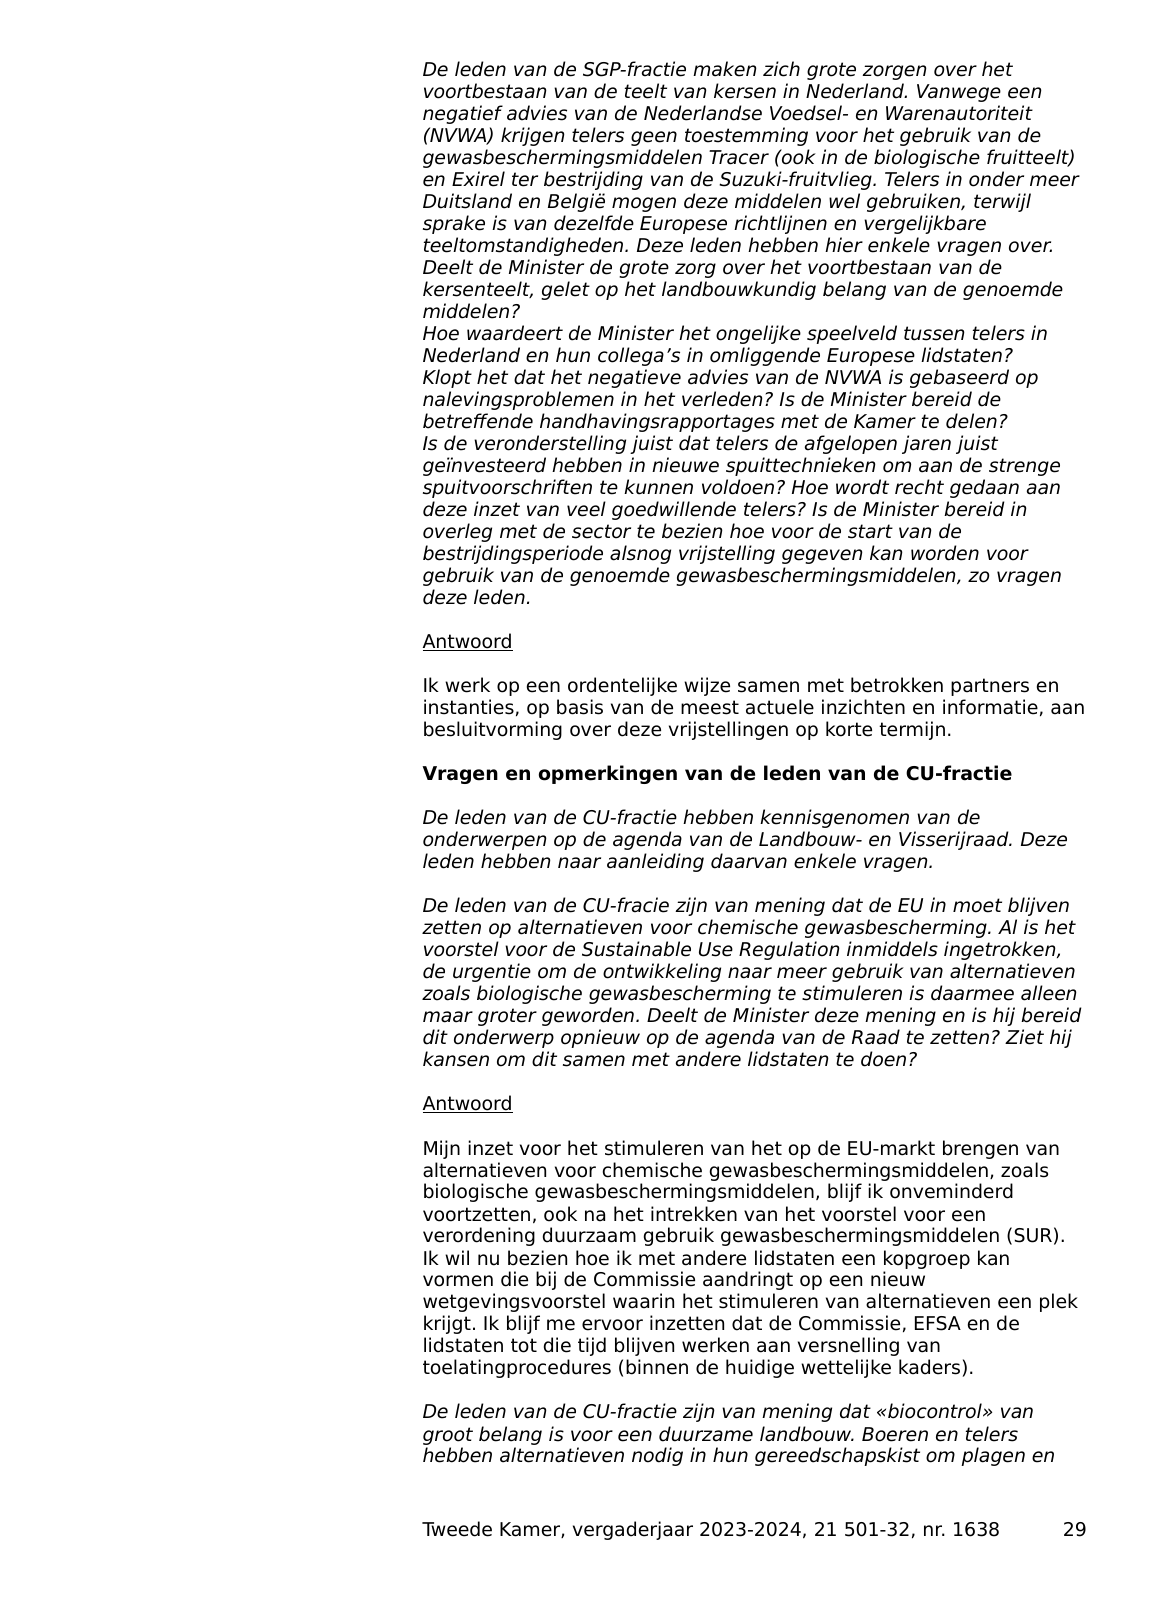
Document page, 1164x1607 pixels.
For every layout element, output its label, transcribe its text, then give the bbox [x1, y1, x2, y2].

text Is de veronderstelling juist dat telers de afgelopen jaren juist geïnvesteerd hebben in nieuwe spuittechnieken om aan de strenge spuitvoorschriften te kunnen voldoen? Hoe wordt recht gedaan aan deze inzet van veel goedwillende telers? Is de Minister bereid in overleg met de sector te bezien hoe voor de start van de bestrijdingsperiode alsnog vrijstelling gegeven kan worden voor gebruik van de genoemde gewasbeschermingsmiddelen, zo vragen deze leden. [422, 433, 1087, 608]
text Ik werk op een ordentelijke wijze samen met betrokken partners en instanties, op basis van de meest actuele inzichten en informatie, aan besluitvorming over deze vrijstellingen op korte termijn. [422, 675, 1087, 741]
subtitle Antwoord [422, 1093, 1087, 1115]
text Hoe waardeert de Minister het ongelijke speelveld tussen telers in Nederland en hun collega’s in omliggende Europese lidstaten? [422, 323, 1087, 367]
text De leden van de CU-fractie zijn van mening dat «biocontrol» van groot belang is voor een duurzame landbouw. Boeren en telers hebben alternatieven nodig in hun gereedschapskist om plagen en [422, 1401, 1087, 1467]
subtitle Vragen en opmerkingen van de leden van de CU-fractie [422, 763, 1087, 785]
text Mijn inzet voor het stimuleren van het op de EU-markt brengen van alternatieven voor chemische gewasbeschermingsmiddelen, zoals biologische gewasbeschermingsmiddelen, blijf ik onveminderd voortzetten, ook na het intrekken van het voorstel voor een verordening duurzaam gebruik gewasbeschermingsmiddelen (SUR). Ik wil nu bezien hoe ik met andere lidstaten een kopgroep kan vormen die bij de Commissie aandringt op een nieuw wetgevingsvoorstel waarin het stimuleren van alternatieven een plek krijgt. Ik blijf me ervoor inzetten dat de Commissie, EFSA en de lidstaten tot die tijd blijven werken aan versnelling van toelatingprocedures (binnen de huidige wettelijke kaders). [422, 1137, 1087, 1379]
text De leden van de SGP-fractie maken zich grote zorgen over het voortbestaan van de teelt van kersen in Nederland. Vanwege een negatief advies van de Nederlandse Voedsel- en Warenautoriteit (NVWA) krijgen telers geen toestemming voor het gebruik van de gewasbeschermingsmiddelen Tracer (ook in de biologische fruitteelt) en Exirel ter bestrijding van de Suzuki-fruitvlieg. Telers in onder meer Duitsland en België mogen deze middelen wel gebruiken, terwijl sprake is van dezelfde Europese richtlijnen en vergelijkbare teeltomstandigheden. Deze leden hebben hier enkele vragen over. Deelt de Minister de grote zorg over het voortbestaan van de kersenteelt, gelet op het landbouwkundig belang van de genoemde middelen? [422, 59, 1087, 323]
text Klopt het dat het negatieve advies van de NVWA is gebaseerd op nalevingsproblemen in het verleden? Is de Minister bereid de betreffende handhavingsrapportages met de Kamer te delen? [422, 367, 1087, 433]
text De leden van de CU-fracie zijn van mening dat de EU in moet blijven zetten op alternatieven voor chemische gewasbescherming. Al is het voorstel voor de Sustainable Use Regulation inmiddels ingetrokken, de urgentie om de ontwikkeling naar meer gebruik van alternatieven zoals biologische gewasbescherming te stimuleren is daarmee alleen maar groter geworden. Deelt de Minister deze mening en is hij bereid dit onderwerp opnieuw op de agenda van de Raad te zetten? Ziet hij kansen om dit samen met andere lidstaten te doen? [422, 895, 1087, 1071]
text De leden van de CU-fractie hebben kennisgenomen van de onderwerpen op de agenda van de Landbouw- en Visserijraad. Deze leden hebben naar aanleiding daarvan enkele vragen. [422, 807, 1087, 873]
subtitle Antwoord [422, 631, 1087, 653]
